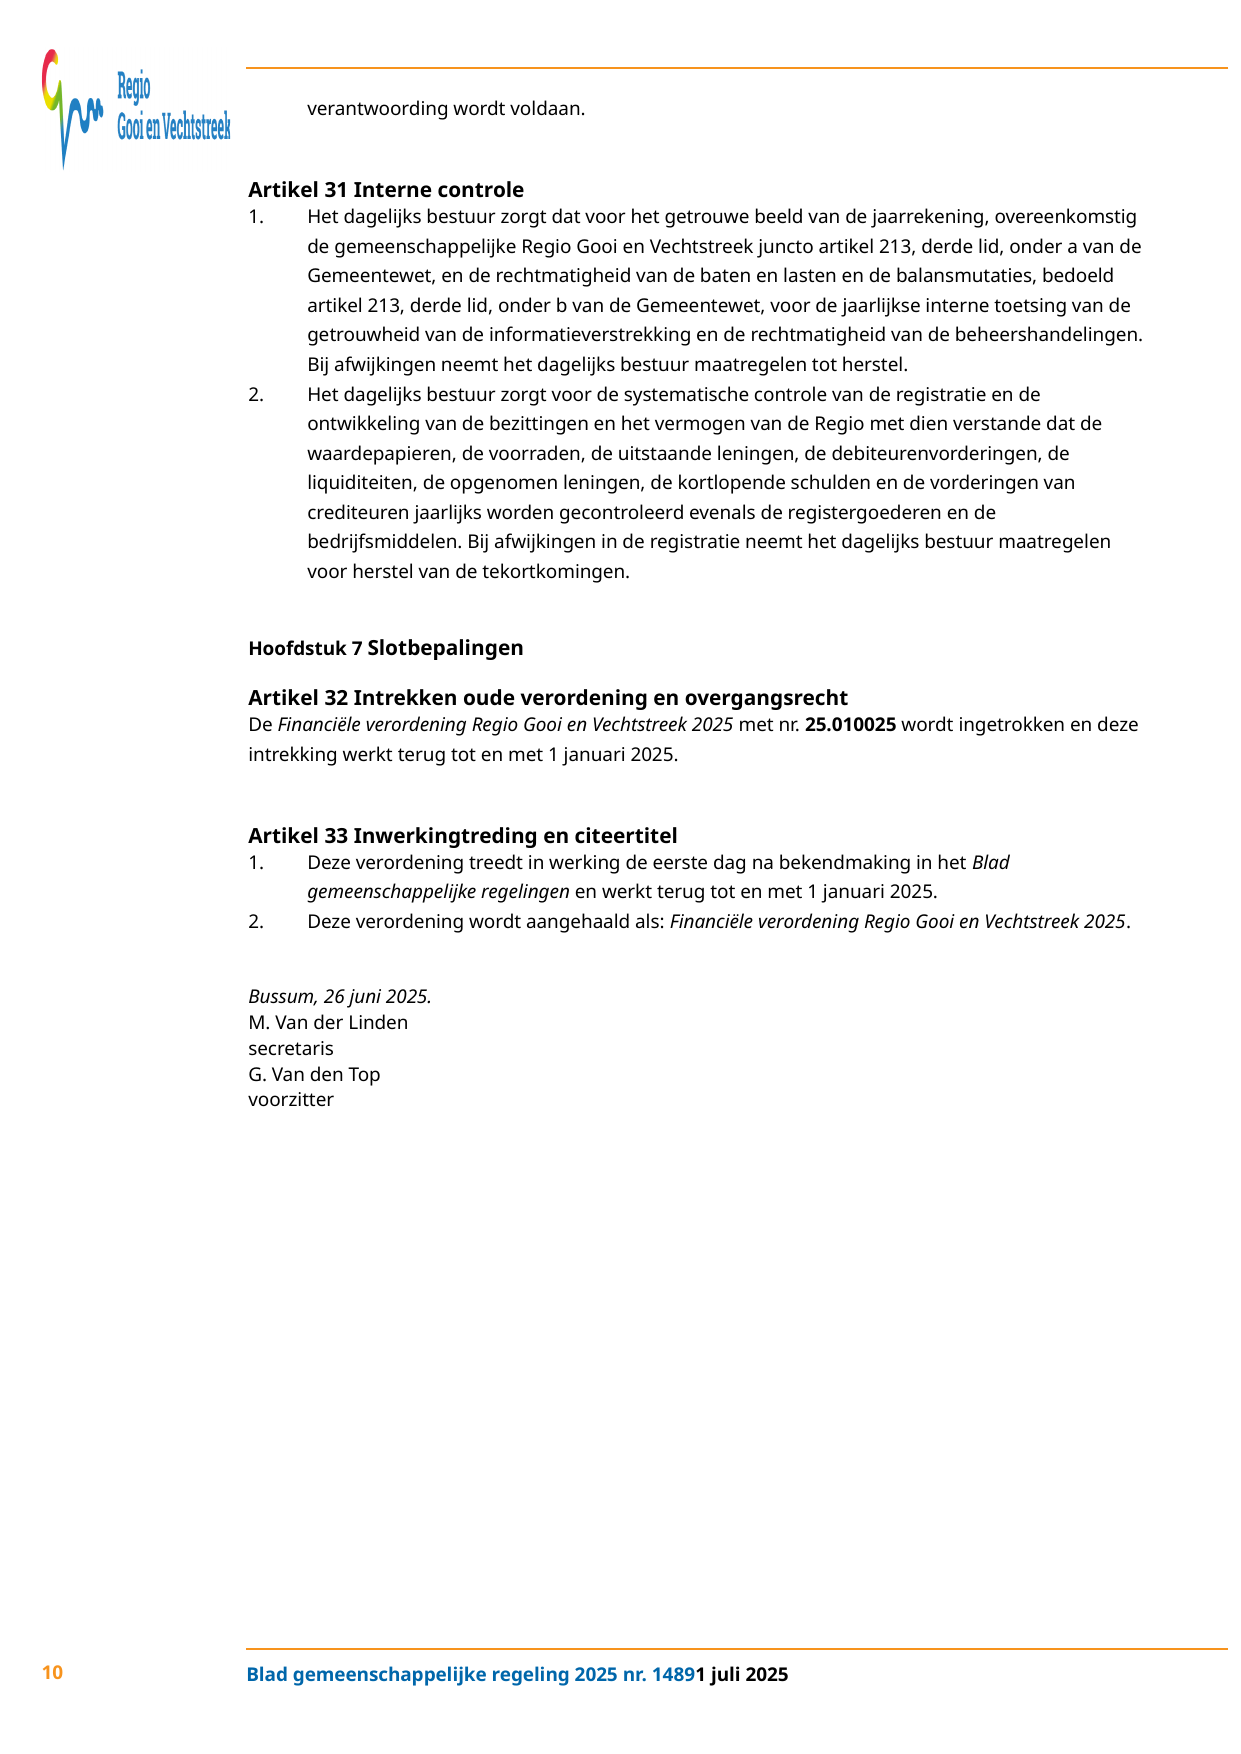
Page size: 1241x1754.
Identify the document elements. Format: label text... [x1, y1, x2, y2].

text G. Van den Top [248, 1061, 1152, 1086]
list Deze verordening treedt in werking de eerste dag na bekendmaking in het Blad gemeenschappelijke regelingen en werkt terug tot en met 1 januari 2025. [248, 849, 1152, 904]
list Het dagelijks bestuur zorgt voor de systematische controle van de registratie en de ontwikkeling van de bezittingen en het vermogen van de Regio met dien verstande dat de waardepapieren, de voorraden, de uitstaande leningen, de debiteurenvorderingen, de liquiditeiten, de opgenomen leningen, de kortlopende schulden en de vorderingen van crediteuren jaarlijks worden gecontroleerd evenals de registergoederen en de bedrijfsmiddelen. Bij afwijkingen in de registratie neemt het dagelijks bestuur maatregelen voor herstel van de tekortkomingen. [248, 381, 1152, 584]
text Artikel 33 Inwerkingtreding en citeertitel [248, 821, 1152, 849]
text secretaris [248, 1035, 1152, 1061]
text De Financiële verordening Regio Gooi en Vechtstreek 2025 met nr. 25.010025 wordt ingetrokken en deze intrekking werkt terug tot en met 1 januari 2025. [248, 711, 1152, 766]
text Bussum, 26 juni 2025. [248, 983, 1152, 1009]
list Het dagelijks bestuur zorgt dat voor het getrouwe beeld van de jaarrekening, overeenkomstig de gemeenschappelijke Regio Gooi en Vechtstreek juncto artikel 213, derde lid, onder a van de Gemeentewet, en de rechtmatigheid van de baten en lasten en de balansmutaties, bedoeld artikel 213, derde lid, onder b van de Gemeentewet, voor de jaarlijkse interne toetsing van de getrouwheid van de informatieverstrekking en de rechtmatigheid van de beheershandelingen. Bij afwijkingen neemt het dagelijks bestuur maatregelen tot herstel. [248, 203, 1152, 377]
text Artikel 32 Intrekken oude verordening en overgangsrecht [248, 683, 1152, 711]
text voorzitter [248, 1086, 1152, 1112]
list Deze verordening wordt aangehaald als: Financiële verordening Regio Gooi en Vechtstreek 2025. [248, 908, 1152, 934]
list verantwoording wordt voldaan. [248, 95, 1152, 121]
text Hoofdstuk 7 Slotbepalingen [248, 633, 1152, 662]
text M. Van der Linden [248, 1009, 1152, 1035]
picture [41, 47, 231, 172]
text Artikel 31 Interne controle [248, 175, 1152, 203]
